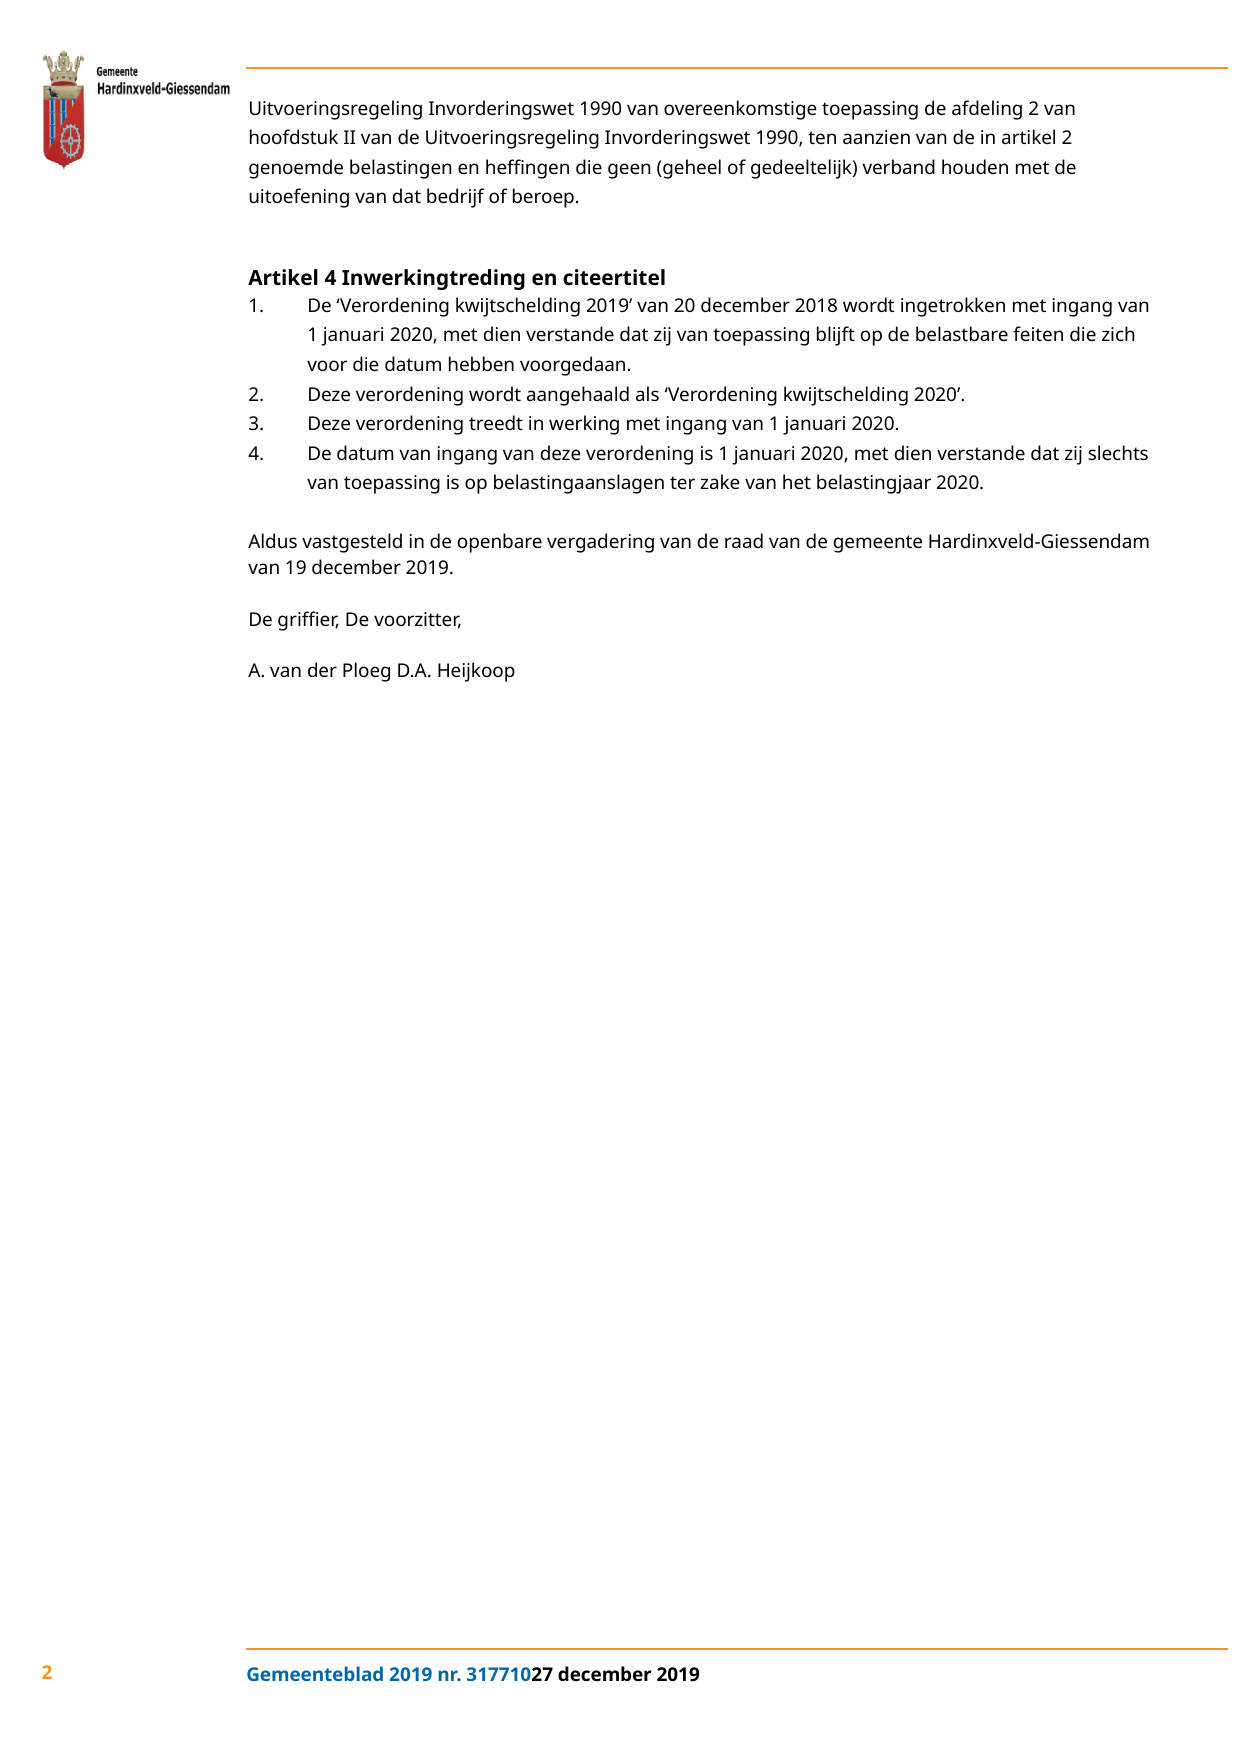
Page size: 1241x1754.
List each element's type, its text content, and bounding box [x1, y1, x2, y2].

list De ‘Verordening kwijtschelding 2019’ van 20 december 2018 wordt ingetrokken met ingang van 1 januari 2020, met dien verstande dat zij van toepassing blijft op de belastbare feiten die zich voor die datum hebben voorgedaan. [248, 292, 1152, 377]
text Aldus vastgesteld in de openbare vergadering van de raad van de gemeente Hardinxveld-Giessendam van 19 december 2019. [248, 529, 1152, 580]
text Uitvoeringsregeling Invorderingswet 1990 van overeenkomstige toepassing de afdeling 2 van hoofdstuk II van de Uitvoeringsregeling Invorderingswet 1990, ten aanzien van de in artikel 2 genoemde belastingen en heffingen die geen (geheel of gedeeltelijk) verband houden met de uitoefening van dat bedrijf of beroep. [248, 95, 1152, 209]
text A. van der Ploeg D.A. Heijkoop [248, 657, 1152, 683]
list De datum van ingang van deze verordening is 1 januari 2020, met dien verstande dat zij slechts van toepassing is op belastingaanslagen ter zake van het belastingjaar 2020. [248, 440, 1152, 495]
picture [41, 47, 231, 172]
list Deze verordening wordt aangehaald als ‘Verordening kwijtschelding 2020’. [248, 381, 1152, 406]
list Deze verordening treedt in werking met ingang van 1 januari 2020. [248, 410, 1152, 436]
text De griffier, De voorzitter, [248, 606, 1152, 632]
text Artikel 4 Inwerkingtreding en citeertitel [248, 263, 1152, 292]
